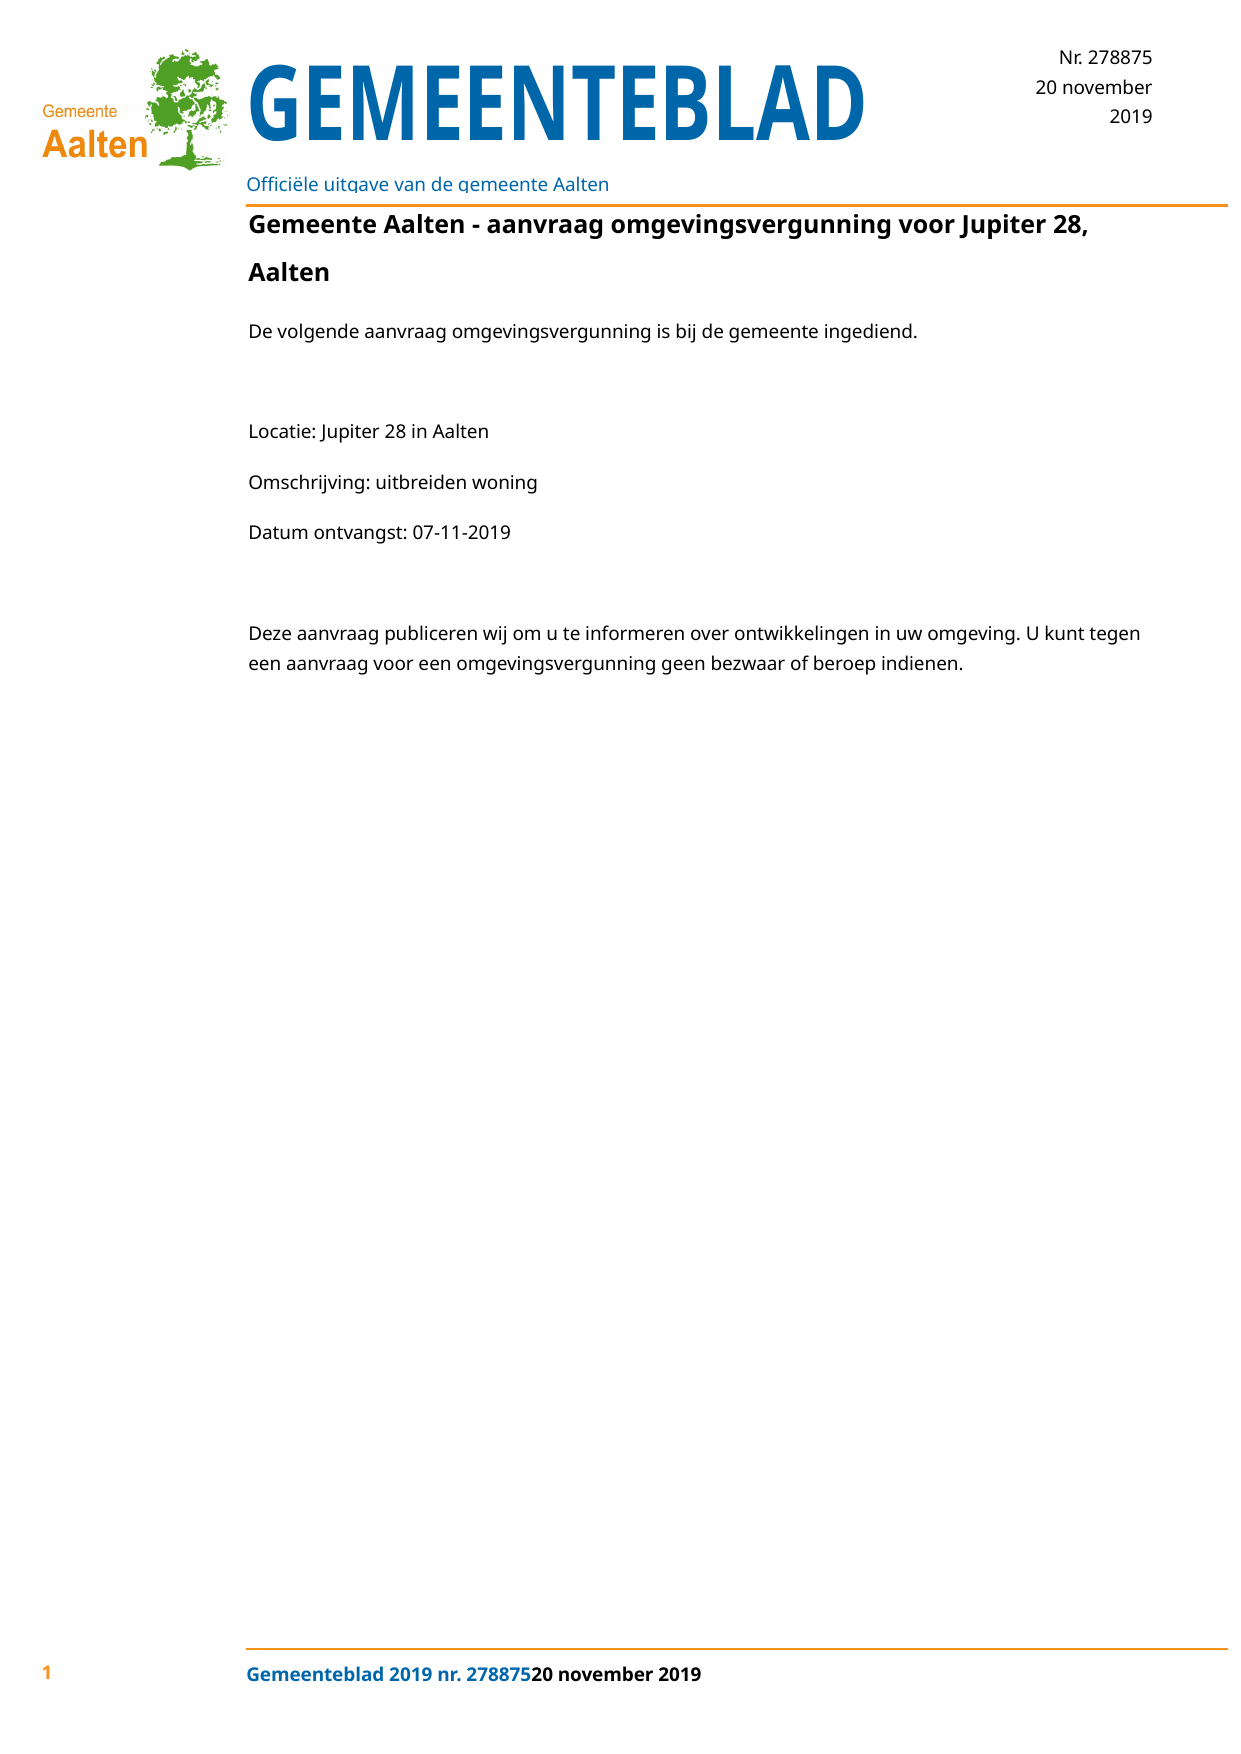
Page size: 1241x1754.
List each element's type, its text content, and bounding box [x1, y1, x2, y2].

text Omschrijving: uitbreiden woning [248, 469, 1152, 495]
text De volgende aanvraag omgevingsvergunning is bij de gemeente ingediend. [248, 318, 1152, 344]
text Gemeente Aalten - aanvraag omgevingsvergunning voor Jupiter 28, Aalten [248, 207, 1152, 288]
picture [41, 47, 231, 172]
text Deze aanvraag publiceren wij om u te informeren over ontwikkelingen in uw omgeving. U kunt tegen een aanvraag voor een omgevingsvergunning geen bezwaar of beroep indienen. [248, 620, 1152, 676]
text Locatie: Jupiter 28 in Aalten [248, 419, 1152, 444]
text Datum ontvangst: 07-11-2019 [248, 519, 1152, 545]
